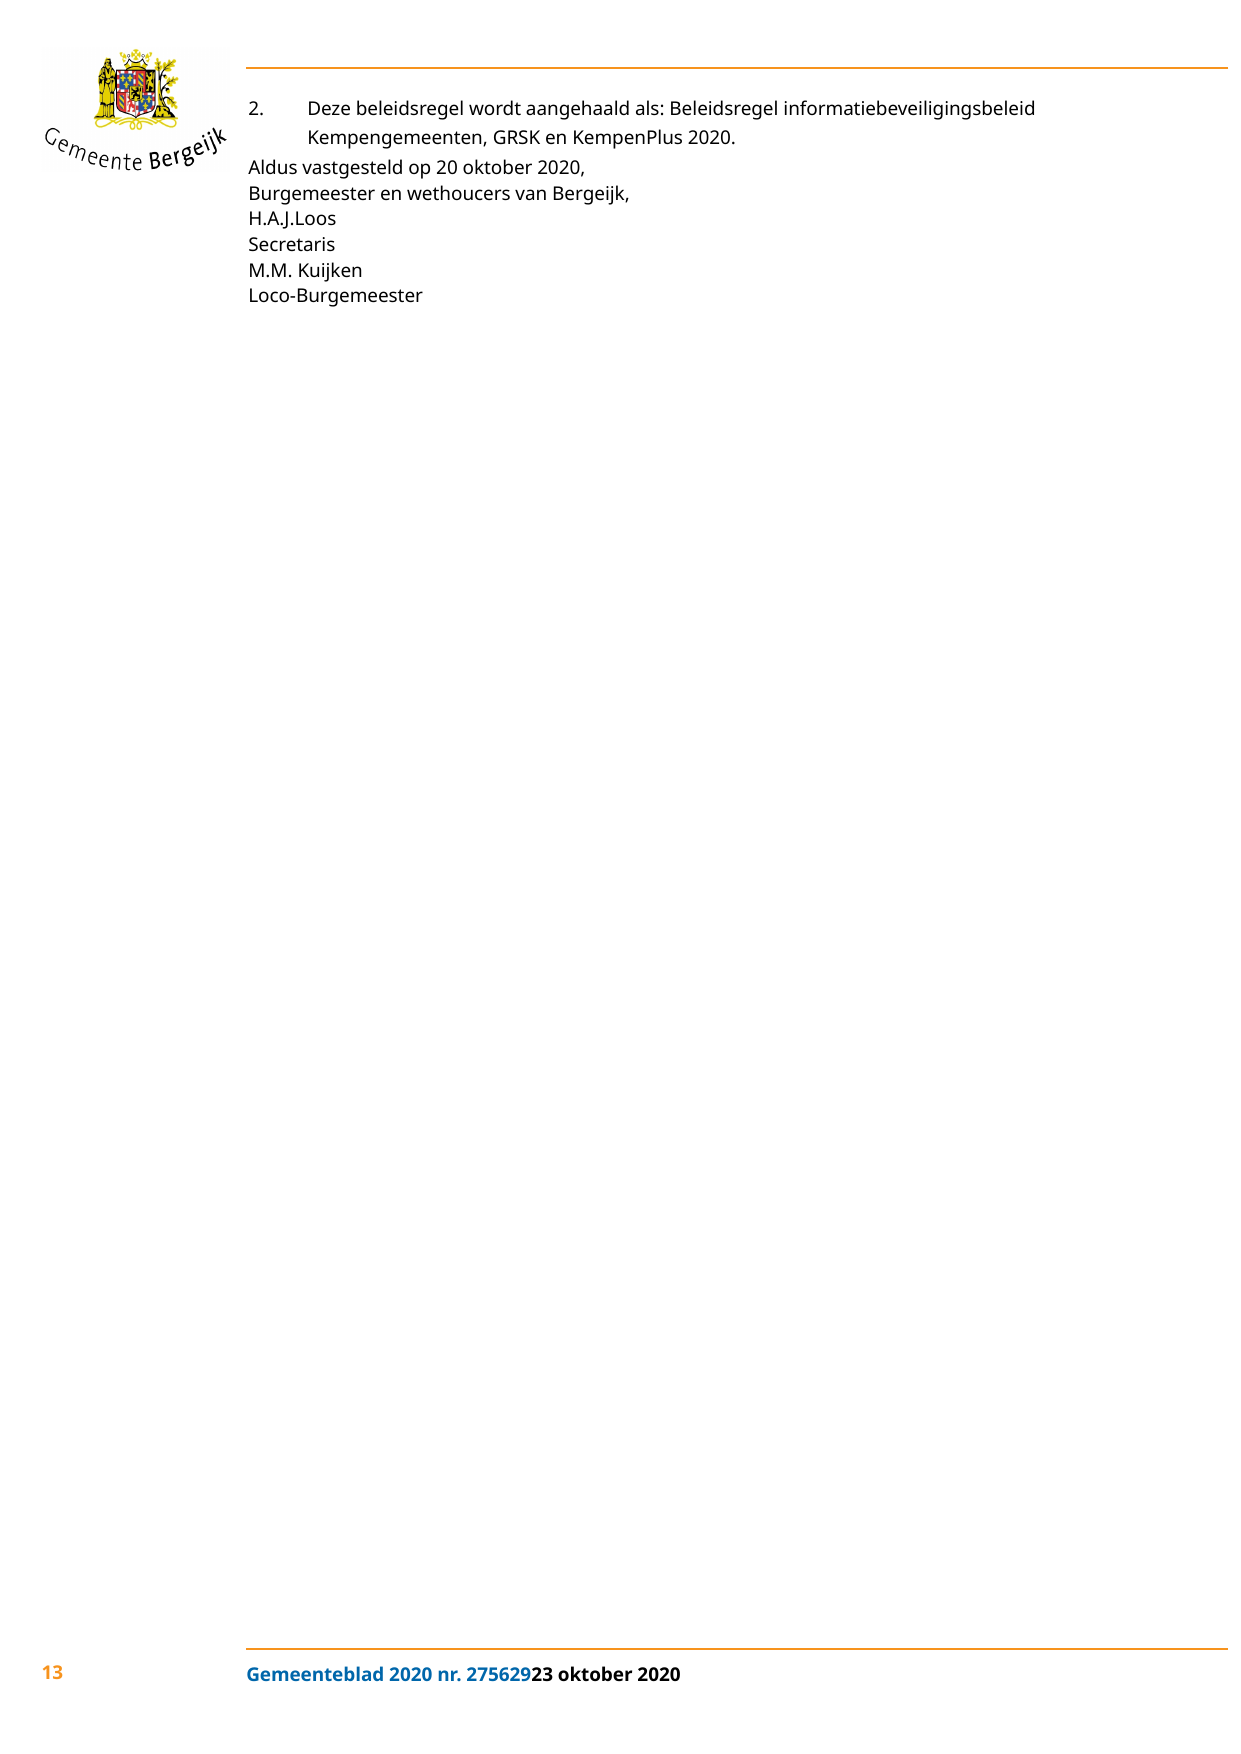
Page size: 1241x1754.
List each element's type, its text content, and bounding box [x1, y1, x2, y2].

text Secretaris [248, 231, 1152, 257]
picture [41, 47, 231, 172]
text Aldus vastgesteld op 20 oktober 2020, [248, 154, 1152, 180]
text Burgemeester en wethoucers van Bergeijk, [248, 180, 1152, 205]
text M.M. Kuijken [248, 257, 1152, 283]
list Deze beleidsregel wordt aangehaald als: Beleidsregel informatiebeveiligingsbeleid Kempengemeenten, GRSK en KempenPlus 2020. [248, 95, 1152, 150]
text H.A.J.Loos [248, 205, 1152, 231]
text Loco-Burgemeester [248, 283, 1152, 308]
